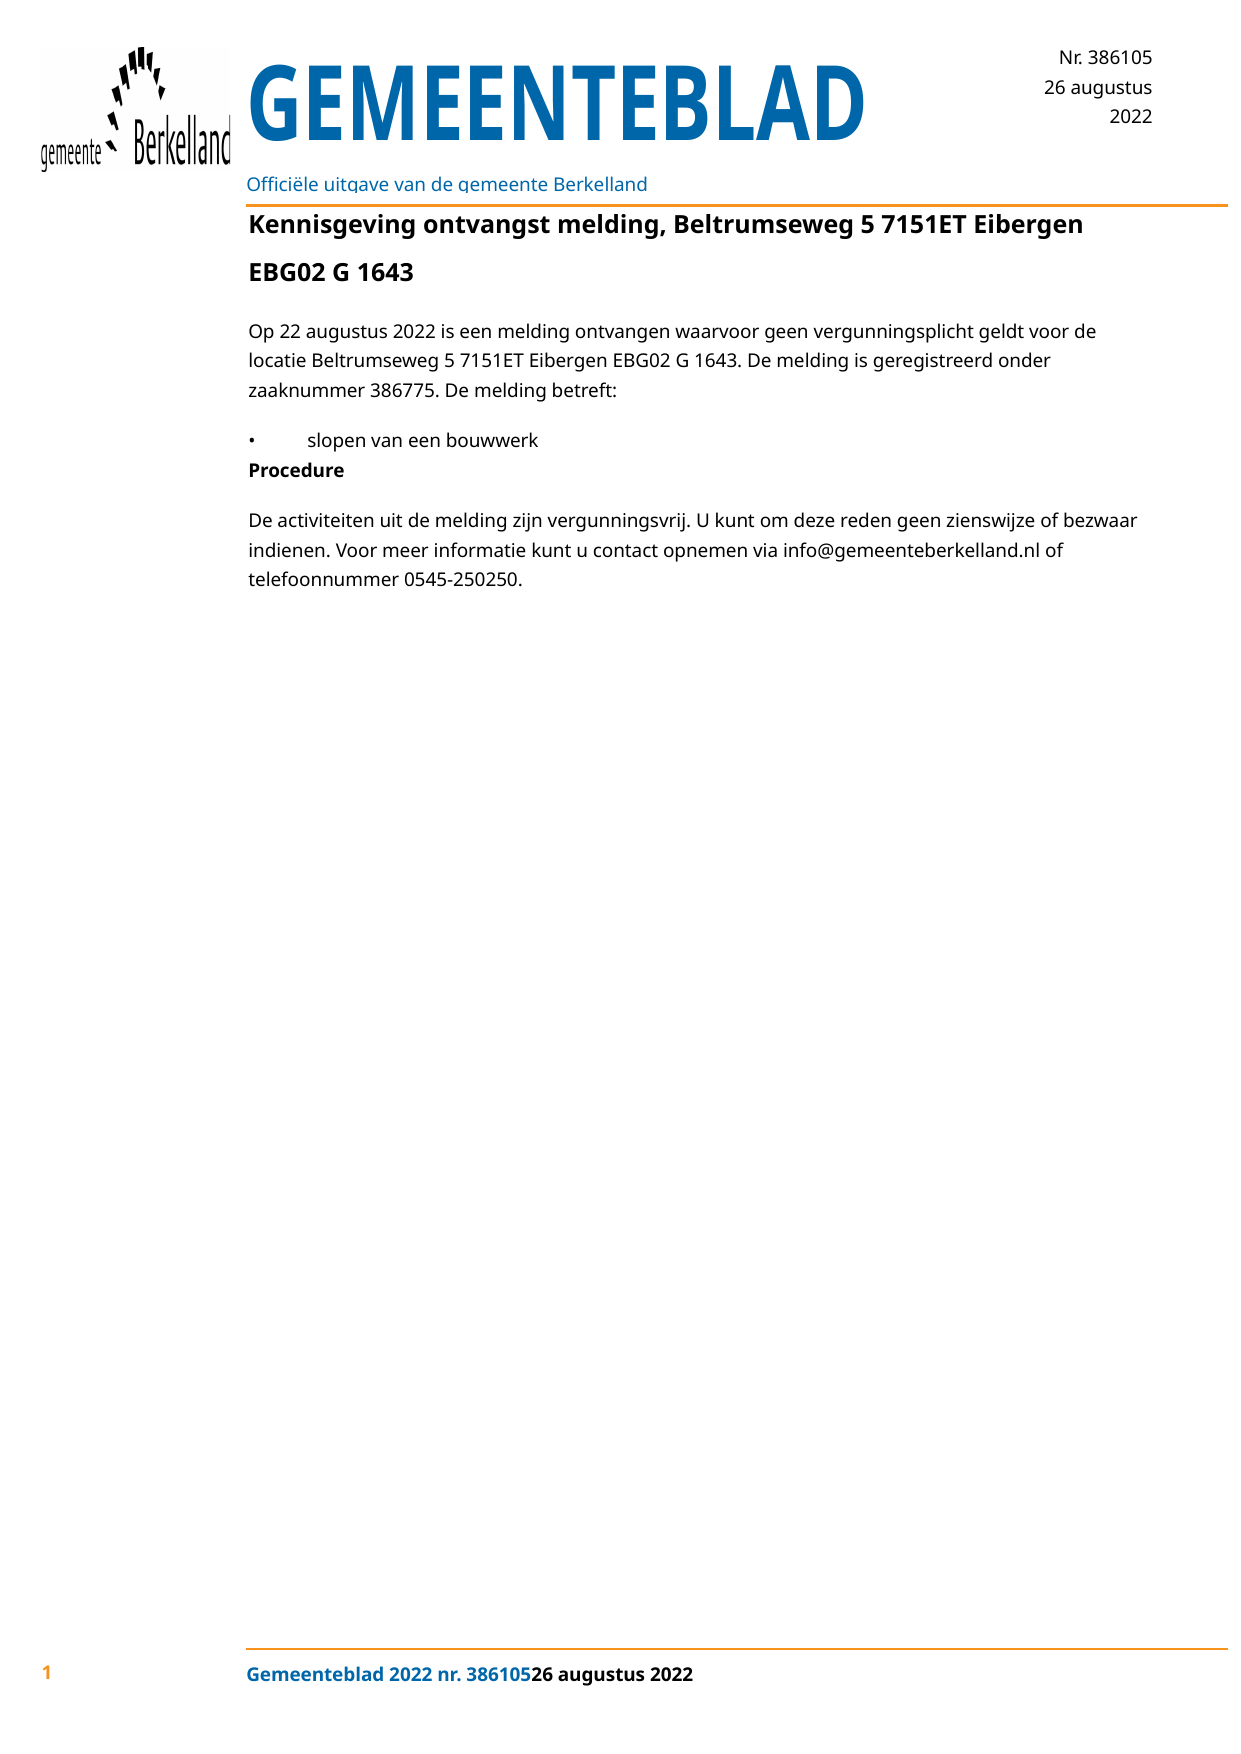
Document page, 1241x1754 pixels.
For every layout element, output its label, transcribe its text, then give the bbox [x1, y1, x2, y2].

text Procedure [248, 457, 1152, 483]
list slopen van een bouwwerk [248, 427, 1152, 453]
text Kennisgeving ontvangst melding, Beltrumseweg 5 7151ET Eibergen EBG02 G 1643 [248, 207, 1152, 288]
picture [41, 47, 231, 172]
text Op 22 augustus 2022 is een melding ontvangen waarvoor geen vergunningsplicht geldt voor de locatie Beltrumseweg 5 7151ET Eibergen EBG02 G 1643. De melding is geregistreerd onder zaaknummer 386775. De melding betreft: [248, 318, 1152, 403]
text De activiteiten uit de melding zijn vergunningsvrij. U kunt om deze reden geen zienswijze of bezwaar indienen. Voor meer informatie kunt u contact opnemen via info@gemeenteberkelland.nl of telefoonnummer 0545-250250. [248, 507, 1152, 592]
